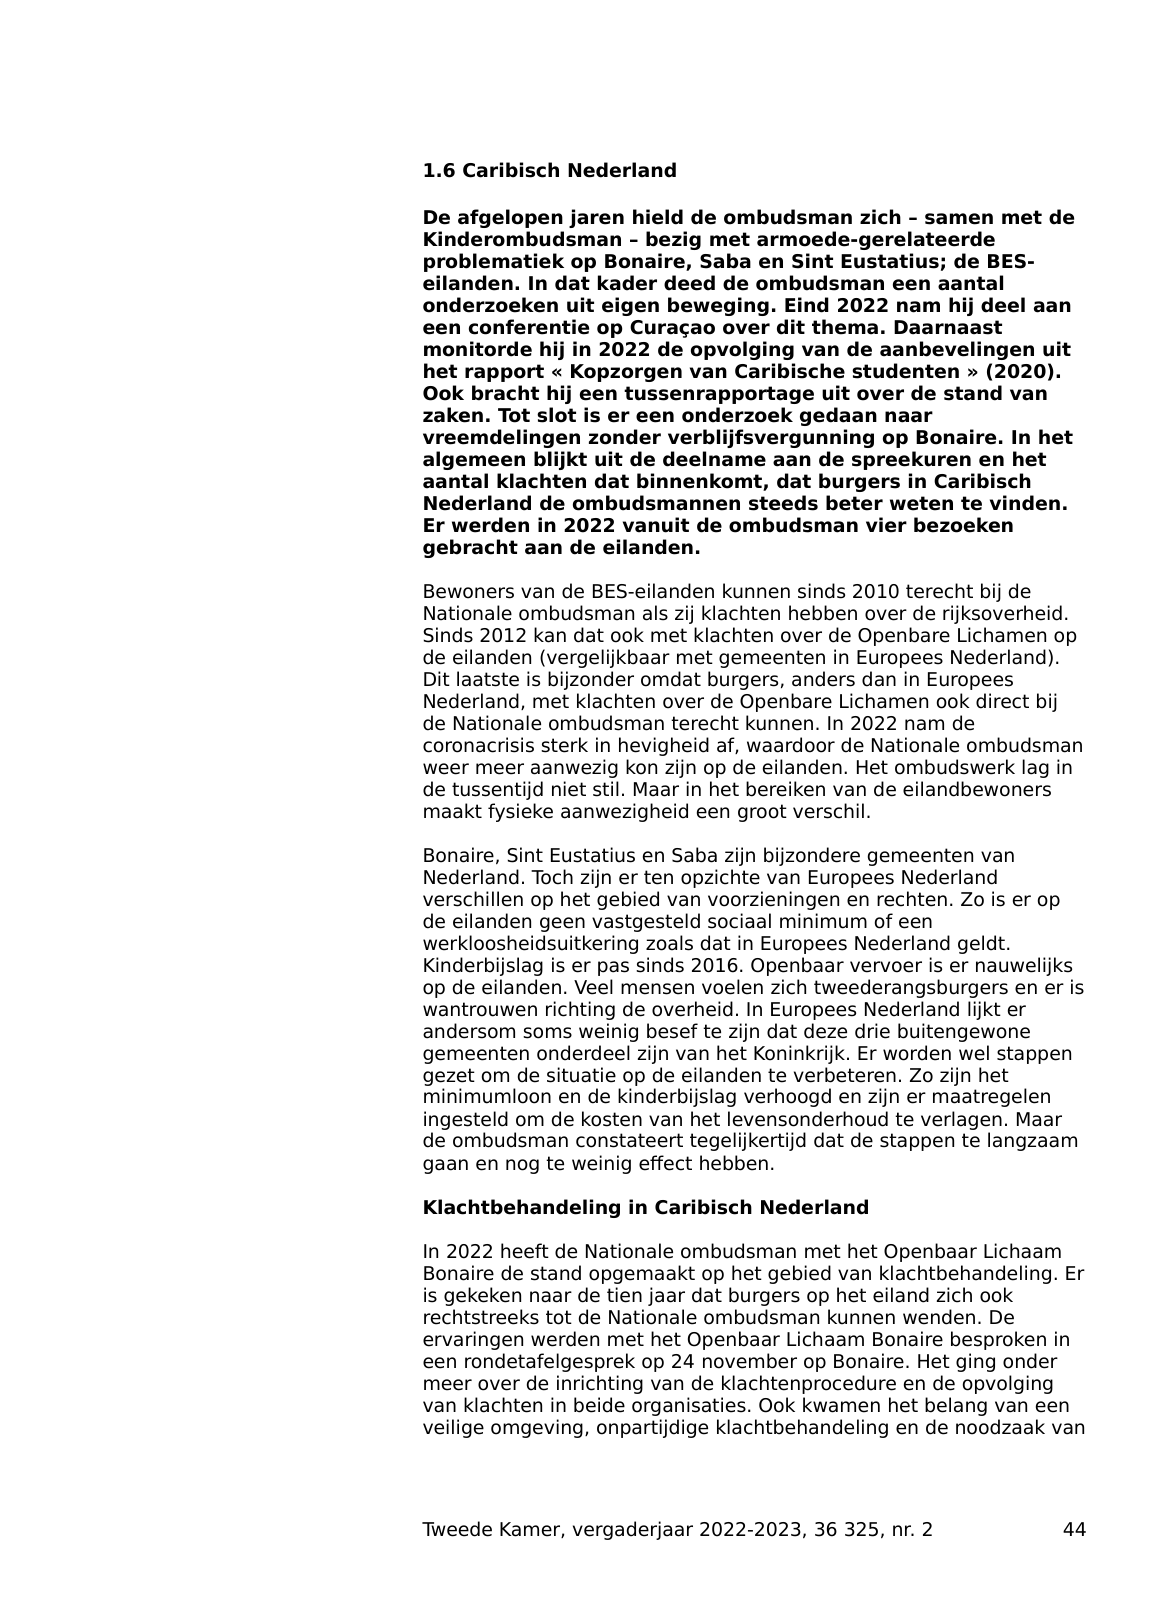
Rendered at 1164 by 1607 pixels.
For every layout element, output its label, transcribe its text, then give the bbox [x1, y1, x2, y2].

text De afgelopen jaren hield de ombudsman zich – samen met de Kinderombudsman – bezig met armoede-gerelateerde problematiek op Bonaire, Saba en Sint Eustatius; de BES-eilanden. In dat kader deed de ombudsman een aantal onderzoeken uit eigen beweging. Eind 2022 nam hij deel aan een conferentie op Curaçao over dit thema. Daarnaast monitorde hij in 2022 de opvolging van de aanbevelingen uit het rapport « Kopzorgen van Caribische studenten » (2020). Ook bracht hij een tussenrapportage uit over de stand van zaken. Tot slot is er een onderzoek gedaan naar vreemdelingen zonder verblijfsvergunning op Bonaire. In het algemeen blijkt uit de deelname aan de spreekuren en het aantal klachten dat binnenkomt, dat burgers in Caribisch Nederland de ombudsmannen steeds beter weten te vinden. Er werden in 2022 vanuit de ombudsman vier bezoeken gebracht aan de eilanden. [422, 207, 1087, 558]
text Bewoners van de BES-eilanden kunnen sinds 2010 terecht bij de Nationale ombudsman als zij klachten hebben over de rijksoverheid. Sinds 2012 kan dat ook met klachten over de Openbare Lichamen op de eilanden (vergelijkbaar met gemeenten in Europees Nederland). Dit laatste is bijzonder omdat burgers, anders dan in Europees Nederland, met klachten over de Openbare Lichamen ook direct bij de Nationale ombudsman terecht kunnen. In 2022 nam de coronacrisis sterk in hevigheid af, waardoor de Nationale ombudsman weer meer aanwezig kon zijn op de eilanden. Het ombudswerk lag in de tussentijd niet stil. Maar in het bereiken van de eilandbewoners maakt fysieke aanwezigheid een groot verschil. [422, 581, 1087, 822]
subtitle Klachtbehandeling in Caribisch Nederland [422, 1197, 1087, 1218]
text In 2022 heeft de Nationale ombudsman met het Openbaar Lichaam Bonaire de stand opgemaakt op het gebied van klachtbehandeling. Er is gekeken naar de tien jaar dat burgers op het eiland zich ook rechtstreeks tot de Nationale ombudsman kunnen wenden. De ervaringen werden met het Openbaar Lichaam Bonaire besproken in een rondetafelgesprek op 24 november op Bonaire. Het ging onder meer over de inrichting van de klachtenprocedure en de opvolging van klachten in beide organisaties. Ook kwamen het belang van een veilige omgeving, onpartijdige klachtbehandeling en de noodzaak van [422, 1241, 1087, 1438]
subtitle 1.6 Caribisch Nederland [422, 160, 1087, 182]
text Bonaire, Sint Eustatius en Saba zijn bijzondere gemeenten van Nederland. Toch zijn er ten opzichte van Europees Nederland verschillen op het gebied van voorzieningen en rechten. Zo is er op de eilanden geen vastgesteld sociaal minimum of een werkloosheidsuitkering zoals dat in Europees Nederland geldt. Kinderbijslag is er pas sinds 2016. Openbaar vervoer is er nauwelijks op de eilanden. Veel mensen voelen zich tweederangsburgers en er is wantrouwen richting de overheid. In Europees Nederland lijkt er andersom soms weinig besef te zijn dat deze drie buitengewone gemeenten onderdeel zijn van het Koninkrijk. Er worden wel stappen gezet om de situatie op de eilanden te verbeteren. Zo zijn het minimumloon en de kinderbijslag verhoogd en zijn er maatregelen ingesteld om de kosten van het levensonderhoud te verlagen. Maar de ombudsman constateert tegelijkertijd dat de stappen te langzaam gaan en nog te weinig effect hebben. [422, 845, 1087, 1174]
